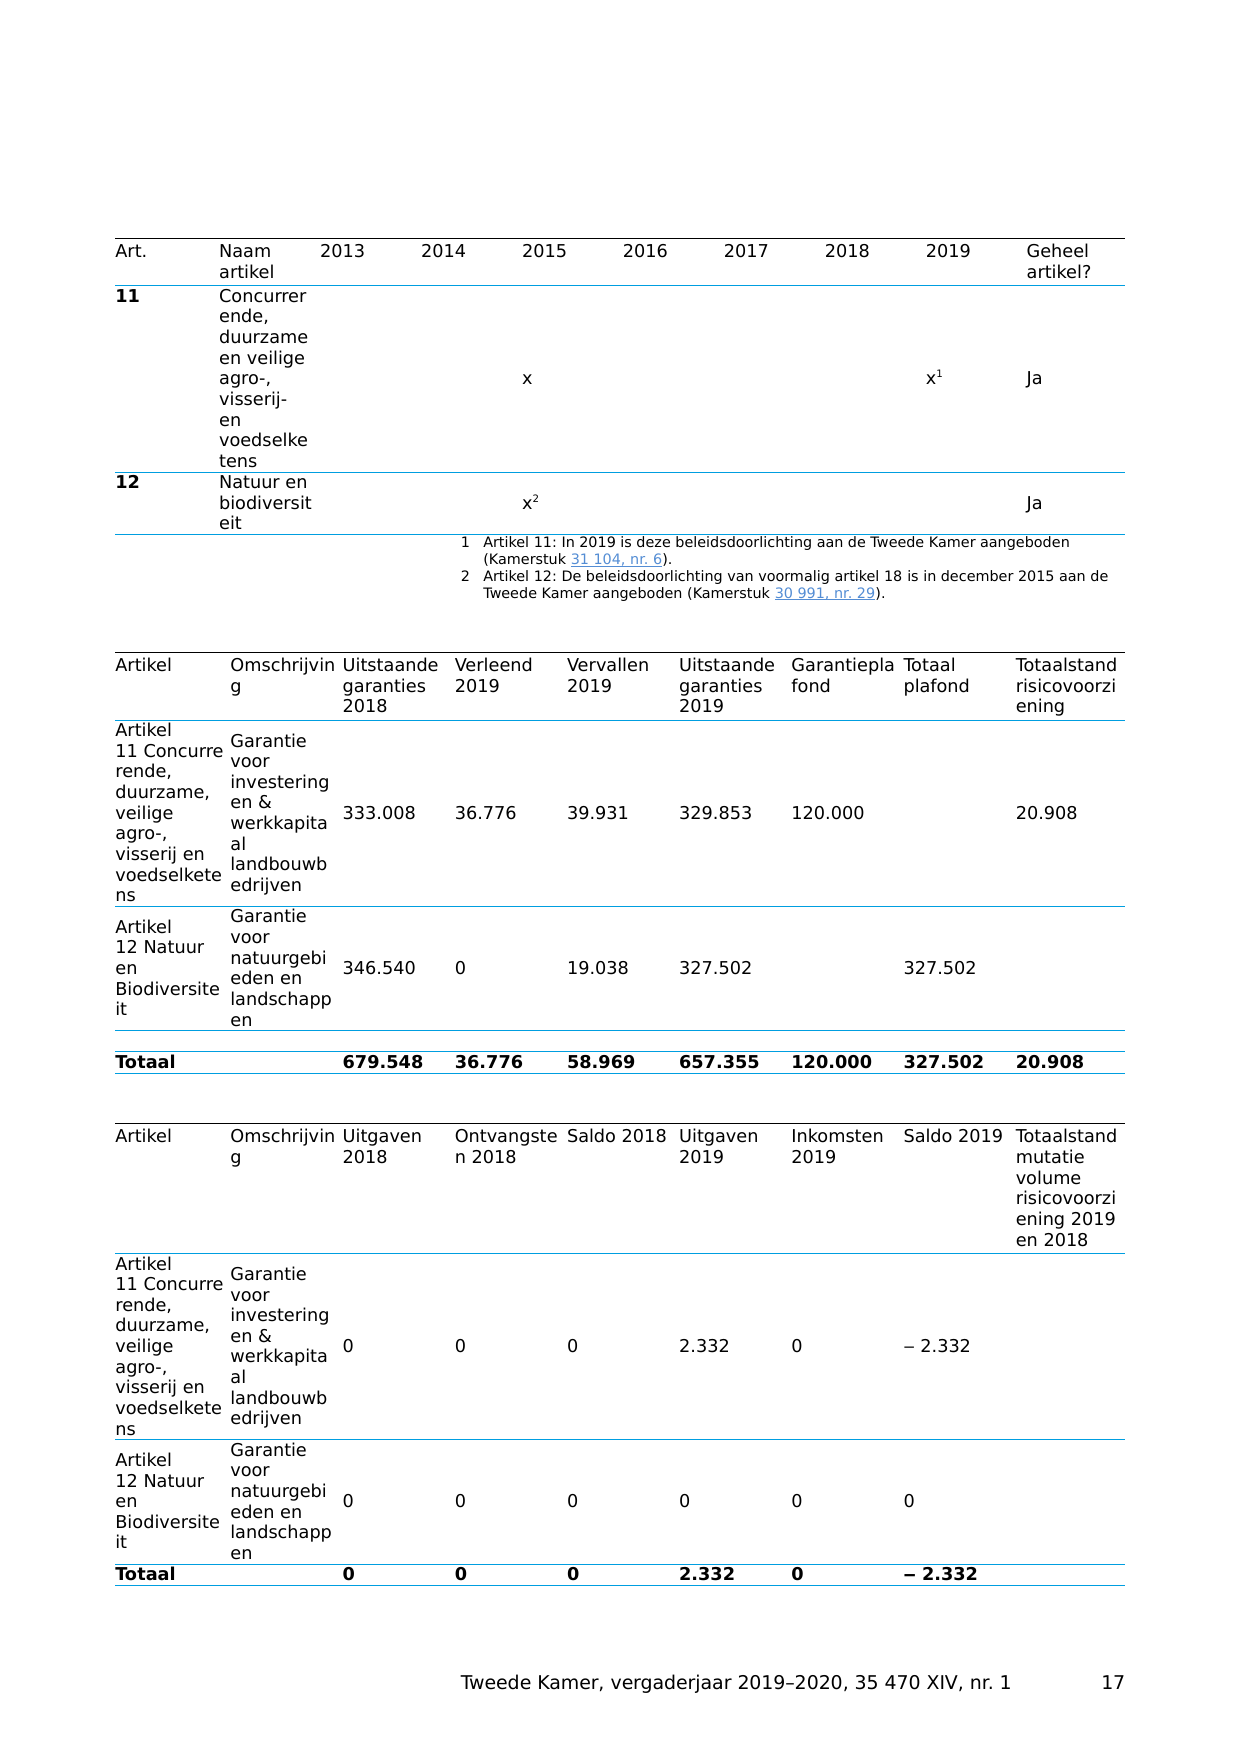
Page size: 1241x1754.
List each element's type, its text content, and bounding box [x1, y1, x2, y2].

table_cell x2 [519, 473, 620, 534]
table_cell ‒ 2.332 [900, 1254, 1013, 1439]
list Artikel 11: In 2019 is deze beleidsdoorlichting aan de Tweede Kamer aangeboden (Kamerstuk 31 104, nr. 6). [461, 535, 1125, 568]
table_cell 0 [340, 1565, 452, 1584]
table_cell Garantie voor investeringen & werkkapitaal landbouwbedrijven [227, 1254, 339, 1439]
table_header Realisatie beleidsdoorlichtingen [115, 213, 1125, 238]
table_cell Totaal [115, 1052, 227, 1072]
table_cell Garantie voor natuurgebieden en landschappen [227, 1440, 339, 1563]
table_cell [923, 473, 1023, 534]
table_cell 679.548 [340, 1052, 452, 1072]
table_cell 327.502 [900, 907, 1013, 1030]
table_cell Verleend 2019 [452, 653, 564, 720]
table_cell [564, 1031, 676, 1051]
table_cell [1013, 1254, 1125, 1439]
table_cell Artikel 11 Concurrerende, duurzame, veilige agro-, visserij en voedselketens [115, 1254, 227, 1439]
table_cell Uitstaande garanties 2019 [676, 653, 788, 720]
table_cell Totaal [115, 1565, 227, 1584]
table_cell [788, 907, 900, 1030]
table_cell 2.332 [676, 1254, 788, 1439]
table_cell 36.776 [452, 1052, 564, 1072]
table_cell [1013, 907, 1125, 1030]
table_cell [620, 286, 721, 471]
table_cell Ja [1024, 286, 1125, 471]
table_cell [227, 1052, 339, 1072]
table_cell [1013, 1565, 1125, 1584]
table_cell 39.931 [564, 721, 676, 906]
table_cell x1 [923, 286, 1023, 471]
table_cell 0 [452, 1440, 564, 1563]
table_cell 0 [564, 1565, 676, 1584]
table_cell 346.540 [340, 907, 452, 1030]
table_cell Inkomsten 2019 [788, 1124, 900, 1253]
table_cell 36.776 [452, 721, 564, 906]
table_cell Geheel artikel? [1024, 239, 1125, 285]
table_cell [418, 473, 519, 534]
table_cell 2016 [620, 239, 721, 285]
table_cell 329.853 [676, 721, 788, 906]
table_cell Saldo 2018 [564, 1124, 676, 1253]
table_header Overzicht verstrekte garanties (bedragen x € 1.000) [115, 626, 1125, 651]
table_cell [676, 1031, 788, 1051]
table_cell 0 [340, 1254, 452, 1439]
table_cell Artikel 11 Concurrerende, duurzame, veilige agro-, visserij en voedselketens [115, 721, 227, 906]
table_cell Art. [115, 239, 216, 285]
table_cell Uitgaven 2019 [676, 1124, 788, 1253]
table_cell [822, 473, 923, 534]
table_cell Totaal plafond [900, 653, 1013, 720]
table_cell 0 [788, 1440, 900, 1563]
table_cell 2.332 [676, 1565, 788, 1584]
table_cell 11 [115, 286, 216, 471]
table_cell Ja [1024, 473, 1125, 534]
table_cell [418, 286, 519, 471]
table_cell 333.008 [340, 721, 452, 906]
table_cell Ontvangsten 2018 [452, 1124, 564, 1253]
table_cell 0 [788, 1565, 900, 1584]
table_cell 19.038 [564, 907, 676, 1030]
table_cell [317, 473, 418, 534]
table_cell [620, 473, 721, 534]
table_cell 0 [564, 1254, 676, 1439]
table_cell Artikel [115, 653, 227, 720]
table_cell 2014 [418, 239, 519, 285]
table_cell 0 [676, 1440, 788, 1563]
table_cell [227, 1565, 339, 1584]
table_cell [227, 1031, 339, 1051]
table_cell 2013 [317, 239, 418, 285]
table_cell Artikel 12 Natuur en Biodiversiteit [115, 1440, 227, 1563]
table_cell 120.000 [788, 721, 900, 906]
table_cell 20.908 [1013, 1052, 1125, 1072]
table_cell Concurrerende, duurzame en veilige agro-, visserij- en voedselketens [216, 286, 317, 471]
table_cell [1013, 1031, 1125, 1051]
table_cell [1013, 1440, 1125, 1563]
table_cell Uitstaande garanties 2018 [340, 653, 452, 720]
table_cell Garantieplafond [788, 653, 900, 720]
table_cell 58.969 [564, 1052, 676, 1072]
table_cell Artikel 12 Natuur en Biodiversiteit [115, 907, 227, 1030]
table_cell 0 [788, 1254, 900, 1439]
table_cell [721, 473, 822, 534]
table_cell Omschrijving [227, 1124, 339, 1253]
table_cell 12 [115, 473, 216, 534]
table_cell Omschrijving [227, 653, 339, 720]
table_cell 657.355 [676, 1052, 788, 1072]
table_cell Garantie voor investeringen & werkkapitaal landbouwbedrijven [227, 721, 339, 906]
table_cell 327.502 [676, 907, 788, 1030]
table_header Overzicht uitgaven en ontvangsten garanties (bedragen x € 1.000) [115, 1098, 1125, 1123]
table_cell 0 [452, 907, 564, 1030]
table_cell Totaalstand risicovoorziening [1013, 653, 1125, 720]
table_cell 2019 [923, 239, 1023, 285]
table_cell 0 [452, 1565, 564, 1584]
table_cell x [519, 286, 620, 471]
table_cell [900, 721, 1013, 906]
table_cell 0 [340, 1440, 452, 1563]
table_cell 2017 [721, 239, 822, 285]
table_cell Totaalstand mutatie volume risicovoorziening 2019 en 2018 [1013, 1124, 1125, 1253]
table_cell [115, 1031, 227, 1051]
table_cell [452, 1031, 564, 1051]
table_cell 327.502 [900, 1052, 1013, 1072]
table_cell [317, 286, 418, 471]
table_cell 120.000 [788, 1052, 900, 1072]
table_cell 0 [900, 1440, 1013, 1563]
table_cell [788, 1031, 900, 1051]
table_cell Artikel [115, 1124, 227, 1253]
table_cell Natuur en biodiversiteit [216, 473, 317, 534]
list Artikel 12: De beleidsdoorlichting van voormalig artikel 18 is in december 2015 aan de Tweede Kamer aangeboden (Kamerstuk 30 991, nr. 29). [461, 568, 1125, 601]
table_cell 0 [564, 1440, 676, 1563]
table_cell ‒ 2.332 [900, 1565, 1013, 1584]
table_cell Uitgaven 2018 [340, 1124, 452, 1253]
table_cell Naam artikel [216, 239, 317, 285]
table_cell 2015 [519, 239, 620, 285]
table_cell 2018 [822, 239, 923, 285]
table_cell Garantie voor natuurgebieden en landschappen [227, 907, 339, 1030]
table_cell [822, 286, 923, 471]
table_cell Saldo 2019 [900, 1124, 1013, 1253]
table_cell 0 [452, 1254, 564, 1439]
table_cell [721, 286, 822, 471]
table_cell Vervallen 2019 [564, 653, 676, 720]
table_cell [900, 1031, 1013, 1051]
table_cell [340, 1031, 452, 1051]
table_cell 20.908 [1013, 721, 1125, 906]
